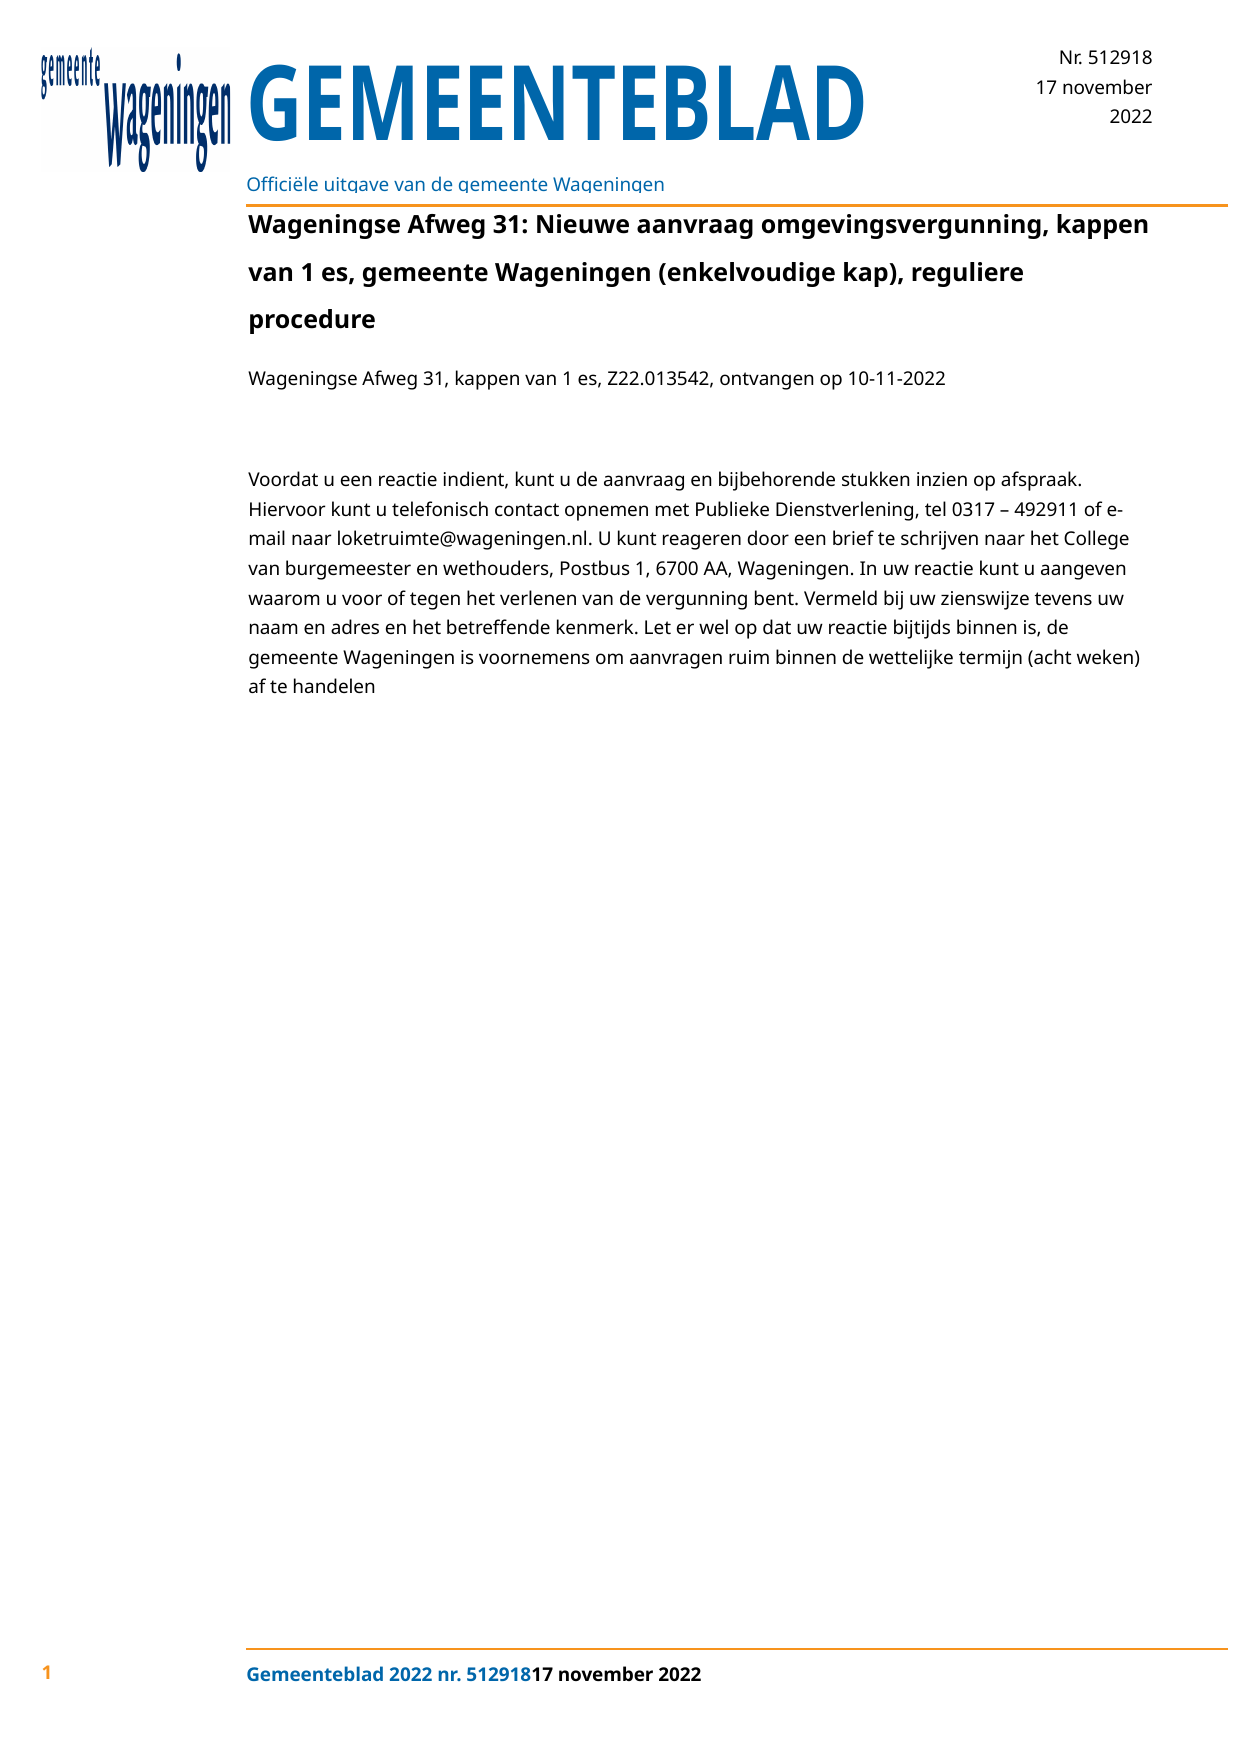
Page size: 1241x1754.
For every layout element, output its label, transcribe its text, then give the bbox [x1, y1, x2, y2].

text Wageningse Afweg 31: Nieuwe aanvraag omgevingsvergunning, kappen van 1 es, gemeente Wageningen (enkelvoudige kap), reguliere procedure [248, 207, 1152, 336]
text Voordat u een reactie indient, kunt u de aanvraag en bijbehorende stukken inzien op afspraak. Hiervoor kunt u telefonisch contact opnemen met Publieke Dienstverlening, tel 0317 – 492911 of e-mail naar loketruimte@wageningen.nl. U kunt reageren door een brief te schrijven naar het College van burgemeester en wethouders, Postbus 1, 6700 AA, Wageningen. In uw reactie kunt u aangeven waarom u voor of tegen het verlenen van de vergunning bent. Vermeld bij uw zienswijze tevens uw naam en adres en het betreffende kenmerk. Let er wel op dat uw reactie bijtijds binnen is, de gemeente Wageningen is voornemens om aanvragen ruim binnen de wettelijke termijn (acht weken) af te handelen [248, 466, 1152, 699]
picture [41, 47, 231, 172]
text Wageningse Afweg 31, kappen van 1 es, Z22.013542, ontvangen op 10-11-2022 [248, 366, 1152, 391]
